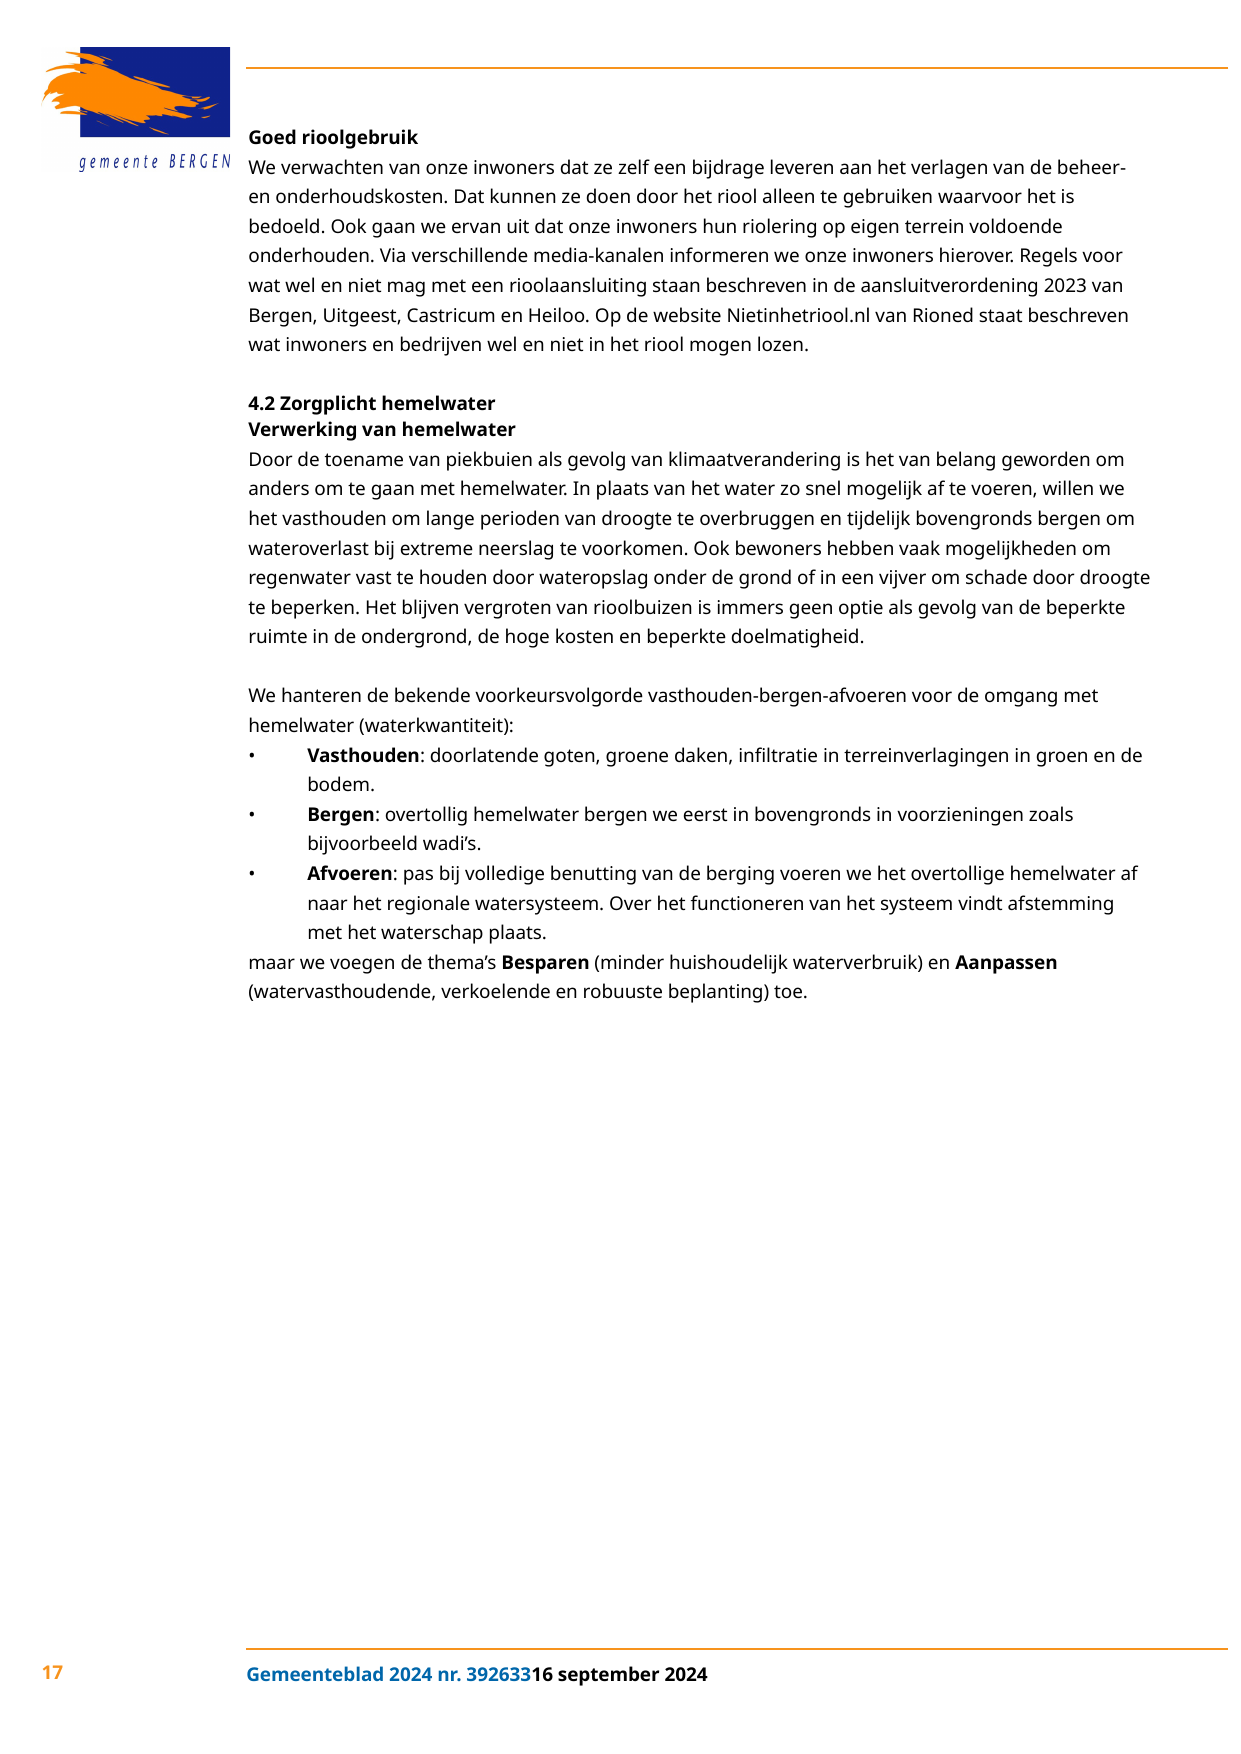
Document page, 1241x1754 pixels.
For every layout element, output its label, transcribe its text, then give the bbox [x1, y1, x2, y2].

text Goed rioolgebruik [248, 124, 1152, 150]
text Door de toename van piekbuien als gevolg van klimaatverandering is het van belang geworden om anders om te gaan met hemelwater. In plaats van het water zo snel mogelijk af te voeren, willen we het vasthouden om lange perioden van droogte te overbruggen en tijdelijk bovengronds bergen om wateroverlast bij extreme neerslag te voorkomen. Ook bewoners hebben vaak mogelijkheden om regenwater vast te houden door wateropslag onder de grond of in een vijver om schade door droogte te beperken. Het blijven vergroten van rioolbuizen is immers geen optie als gevolg van de beperkte ruimte in de ondergrond, de hoge kosten en beperkte doelmatigheid. [248, 446, 1152, 649]
text We verwachten van onze inwoners dat ze zelf een bijdrage leveren aan het verlagen van de beheer- en onderhoudskosten. Dat kunnen ze doen door het riool alleen te gebruiken waarvoor het is bedoeld. Ook gaan we ervan uit dat onze inwoners hun riolering op eigen terrein voldoende onderhouden. Via verschillende media-kanalen informeren we onze inwoners hierover. Regels voor wat wel en niet mag met een rioolaansluiting staan beschreven in de aansluitverordening 2023 van Bergen, Uitgeest, Castricum en Heiloo. Op de website Nietinhetriool.nl van Rioned staat beschreven wat inwoners en bedrijven wel en niet in het riool mogen lozen. [248, 154, 1152, 357]
table_header We hanteren de bekende voorkeursvolgorde vasthouden-bergen-afvoeren voor de omgang met hemelwater (waterkwantiteit): Vasthouden: doorlatende goten, groene daken, infiltratie in terreinverlagingen in groen en de bodem. Bergen: overtollig hemelwater bergen we eerst in bovengronds in voorzieningen zoals bijvoorbeeld wadi’s. Afvoeren: pas bij volledige benutting van de berging voeren we het overtollige hemelwater af naar het regionale watersysteem. Over het functioneren van het systeem vindt afstemming met het waterschap plaats. maar we voegen de thema’s Besparen (minder huishoudelijk waterverbruik) en Aanpassen (watervasthoudende, verkoelende en robuuste beplanting) toe. [248, 683, 1152, 1034]
picture [41, 47, 231, 172]
text 4.2 Zorgplicht hemelwater [248, 391, 1152, 416]
text Verwerking van hemelwater [248, 416, 1152, 442]
